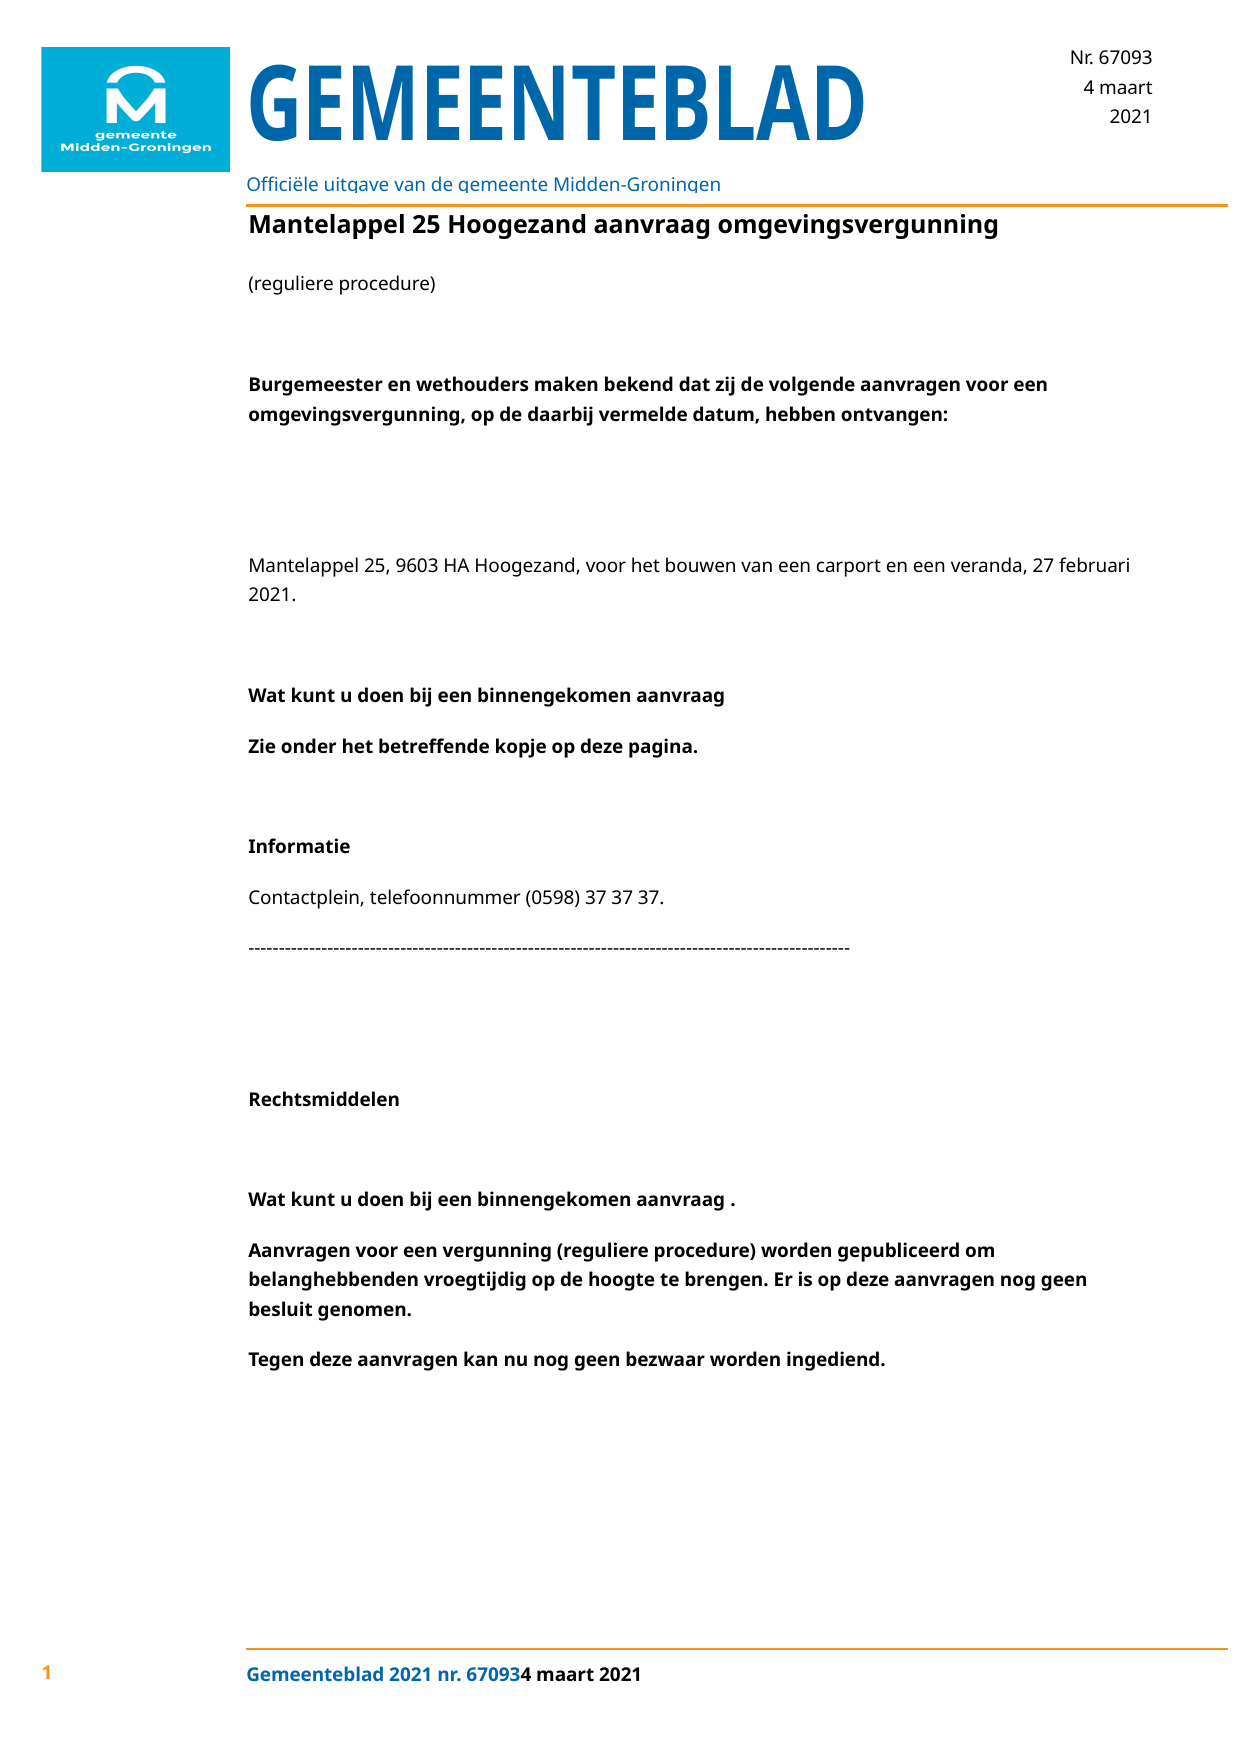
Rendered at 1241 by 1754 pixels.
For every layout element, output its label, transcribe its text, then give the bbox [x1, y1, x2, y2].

text Mantelappel 25, 9603 HA Hoogezand, voor het bouwen van een carport en een veranda, 27 februari 2021. [248, 552, 1152, 607]
text Zie onder het betreffende kopje op deze pagina. [248, 733, 1152, 758]
text Wat kunt u doen bij een binnengekomen aanvraag . [248, 1187, 1152, 1212]
text Informatie [248, 834, 1152, 859]
picture [184, 146, 190, 153]
text Rechtsmiddelen [248, 1086, 1152, 1111]
text Burgemeester en wethouders maken bekend dat zij de volgende aanvragen voor een omgevingsvergunning, op de daarbij vermelde datum, hebben ontvangen: [248, 371, 1152, 426]
text Mantelappel 25 Hoogezand aanvraag omgevingsvergunning [248, 207, 1152, 241]
picture [108, 66, 164, 82]
text --------------------------------------------------------------------------------------------------- [248, 934, 1152, 960]
text (reguliere procedure) [248, 270, 1152, 296]
text Aanvragen voor een vergunning (reguliere procedure) worden gepubliceerd om belanghebbenden vroegtijdig op de hoogte te brengen. Er is op deze aanvragen nog geen besluit genomen. [248, 1237, 1152, 1322]
text Tegen deze aanvragen kan nu nog geen bezwaar worden ingediend. [248, 1347, 1152, 1372]
text Contactplein, telefoonnummer (0598) 37 37 37. [248, 884, 1152, 910]
picture [107, 89, 165, 122]
text Wat kunt u doen bij een binnengekomen aanvraag [248, 682, 1152, 708]
